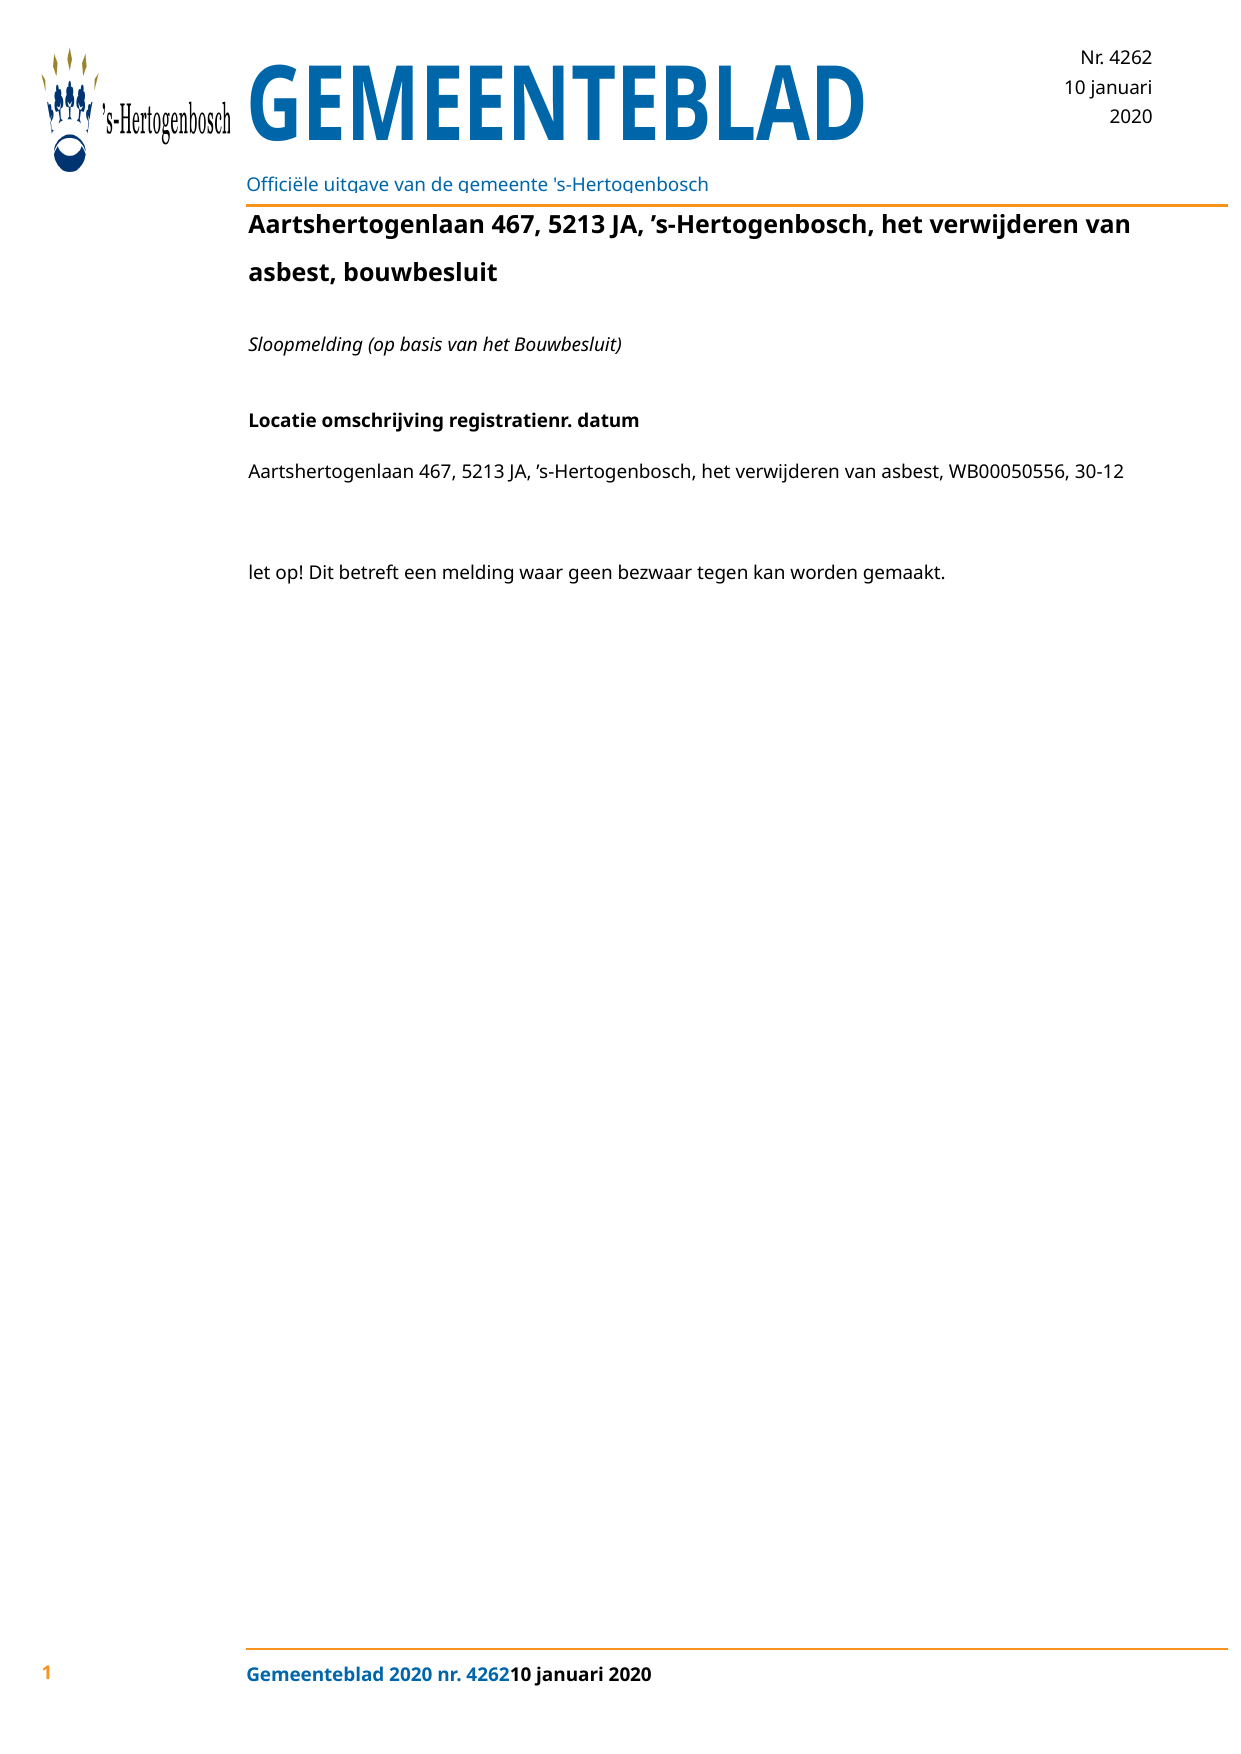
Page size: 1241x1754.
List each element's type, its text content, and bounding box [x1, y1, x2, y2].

text let op! Dit betreft een melding waar geen bezwaar tegen kan worden gemaakt. [248, 559, 1152, 584]
picture [41, 47, 231, 172]
text Aartshertogenlaan 467, 5213 JA, ’s-Hertogenbosch, het verwijderen van asbest, bouwbesluit [248, 207, 1152, 288]
text Sloopmelding (op basis van het Bouwbesluit) [248, 331, 1152, 357]
text Aartshertogenlaan 467, 5213 JA, ’s-Hertogenbosch, het verwijderen van asbest, WB00050556, 30-12 [248, 458, 1152, 484]
text Locatie omschrijving registratienr. datum [248, 408, 1152, 433]
